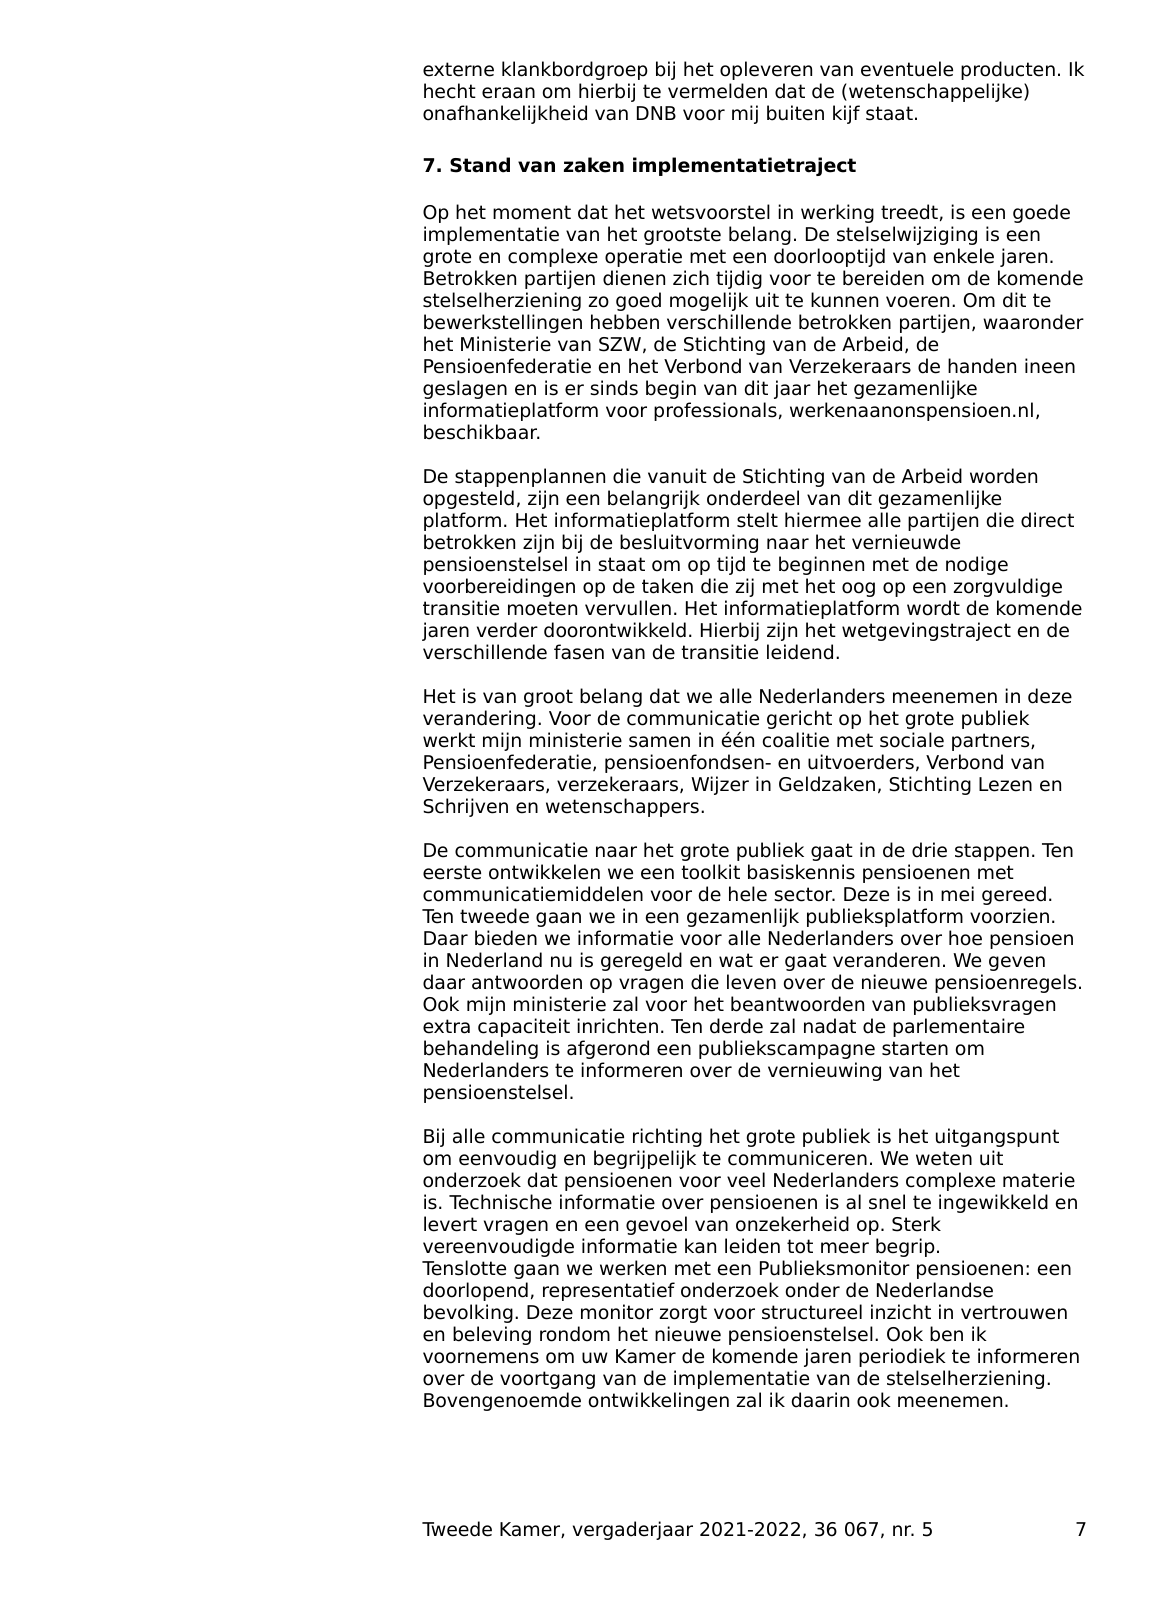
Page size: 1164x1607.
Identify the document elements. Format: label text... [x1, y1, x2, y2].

text De communicatie naar het grote publiek gaat in de drie stappen. Ten eerste ontwikkelen we een toolkit basiskennis pensioenen met communicatiemiddelen voor de hele sector. Deze is in mei gereed. Ten tweede gaan we in een gezamenlijk publieksplatform voorzien. Daar bieden we informatie voor alle Nederlanders over hoe pensioen in Nederland nu is geregeld en wat er gaat veranderen. We geven daar antwoorden op vragen die leven over de nieuwe pensioenregels. Ook mijn ministerie zal voor het beantwoorden van publieksvragen extra capaciteit inrichten. Ten derde zal nadat de parlementaire behandeling is afgerond een publiekscampagne starten om Nederlanders te informeren over de vernieuwing van het pensioenstelsel. [422, 840, 1087, 1104]
text Bij alle communicatie richting het grote publiek is het uitgangspunt om eenvoudig en begrijpelijk te communiceren. We weten uit onderzoek dat pensioenen voor veel Nederlanders complexe materie is. Technische informatie over pensioenen is al snel te ingewikkeld en levert vragen en een gevoel van onzekerheid op. Sterk vereenvoudigde informatie kan leiden tot meer begrip. [422, 1126, 1087, 1258]
text Op het moment dat het wetsvoorstel in werking treedt, is een goede implementatie van het grootste belang. De stelselwijziging is een grote en complexe operatie met een doorlooptijd van enkele jaren. Betrokken partijen dienen zich tijdig voor te bereiden om de komende stelselherziening zo goed mogelijk uit te kunnen voeren. Om dit te bewerkstellingen hebben verschillende betrokken partijen, waaronder het Ministerie van SZW, de Stichting van de Arbeid, de Pensioenfederatie en het Verbond van Verzekeraars de handen ineen geslagen en is er sinds begin van dit jaar het gezamenlijke informatieplatform voor professionals, werkenaanonspensioen.nl, beschikbaar. [422, 202, 1087, 444]
text De stappenplannen die vanuit de Stichting van de Arbeid worden opgesteld, zijn een belangrijk onderdeel van dit gezamenlijke platform. Het informatieplatform stelt hiermee alle partijen die direct betrokken zijn bij de besluitvorming naar het vernieuwde pensioenstelsel in staat om op tijd te beginnen met de nodige voorbereidingen op de taken die zij met het oog op een zorgvuldige transitie moeten vervullen. Het informatieplatform wordt de komende jaren verder doorontwikkeld. Hierbij zijn het wetgevingstraject en de verschillende fasen van de transitie leidend. [422, 466, 1087, 664]
text Het is van groot belang dat we alle Nederlanders meenemen in deze verandering. Voor de communicatie gericht op het grote publiek werkt mijn ministerie samen in één coalitie met sociale partners, Pensioenfederatie, pensioenfondsen- en uitvoerders, Verbond van Verzekeraars, verzekeraars, Wijzer in Geldzaken, Stichting Lezen en Schrijven en wetenschappers. [422, 686, 1087, 818]
text externe klankbordgroep bij het opleveren van eventuele producten. Ik hecht eraan om hierbij te vermelden dat de (wetenschappelijke) onafhankelijkheid van DNB voor mij buiten kijf staat. [422, 59, 1087, 125]
subtitle 7. Stand van zaken implementatietraject [422, 155, 1087, 177]
text Tenslotte gaan we werken met een Publieksmonitor pensioenen: een doorlopend, representatief onderzoek onder de Nederlandse bevolking. Deze monitor zorgt voor structureel inzicht in vertrouwen en beleving rondom het nieuwe pensioenstelsel. Ook ben ik voornemens om uw Kamer de komende jaren periodiek te informeren over de voortgang van de implementatie van de stelselherziening. Bovengenoemde ontwikkelingen zal ik daarin ook meenemen. [422, 1258, 1087, 1412]
